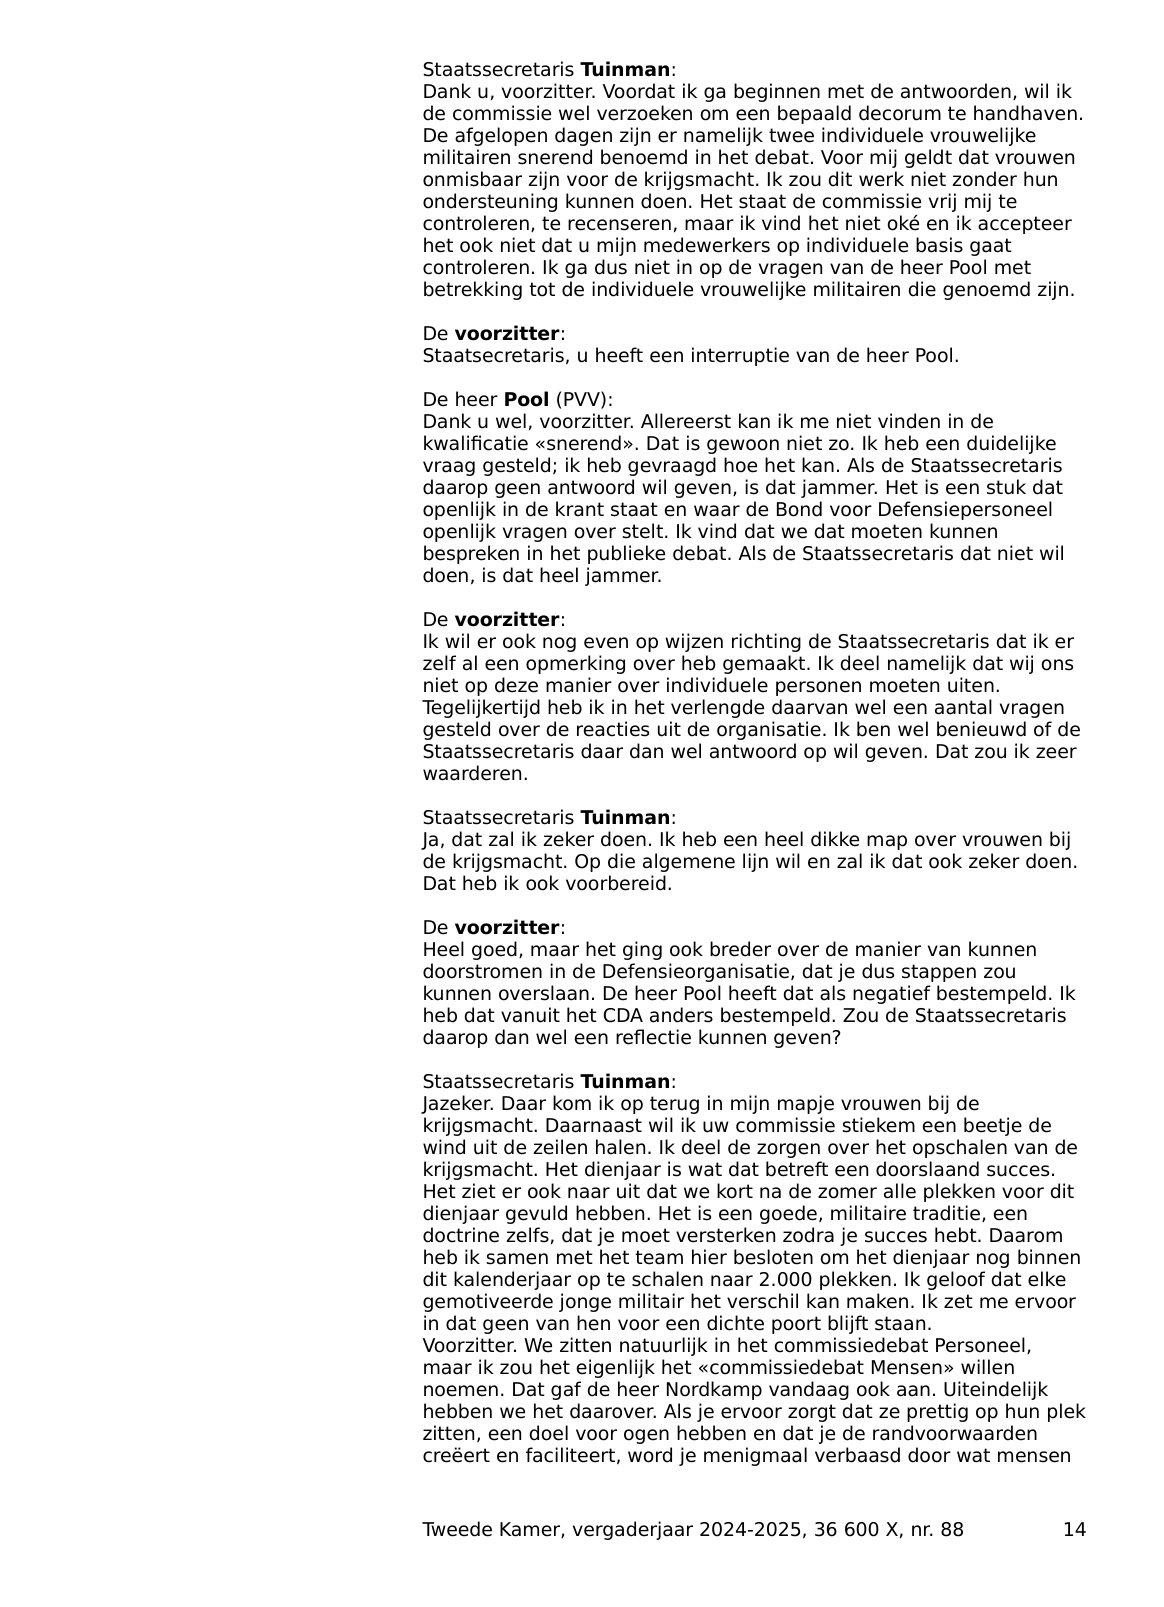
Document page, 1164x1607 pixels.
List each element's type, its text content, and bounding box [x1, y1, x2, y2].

text Dank u wel, voorzitter. Allereerst kan ik me niet vinden in de kwalificatie «snerend». Dat is gewoon niet zo. Ik heb een duidelijke vraag gesteld; ik heb gevraagd hoe het kan. Als de Staatssecretaris daarop geen antwoord wil geven, is dat jammer. Het is een stuk dat openlijk in de krant staat en waar de Bond voor Defensiepersoneel openlijk vragen over stelt. Ik vind dat we dat moeten kunnen bespreken in het publieke debat. Als de Staatssecretaris dat niet wil doen, is dat heel jammer. [422, 411, 1087, 587]
text Dank u, voorzitter. Voordat ik ga beginnen met de antwoorden, wil ik de commissie wel verzoeken om een bepaald decorum te handhaven. De afgelopen dagen zijn er namelijk twee individuele vrouwelijke militairen snerend benoemd in het debat. Voor mij geldt dat vrouwen onmisbaar zijn voor de krijgsmacht. Ik zou dit werk niet zonder hun ondersteuning kunnen doen. Het staat de commissie vrij mij te controleren, te recenseren, maar ik vind het niet oké en ik accepteer het ook niet dat u mijn medewerkers op individuele basis gaat controleren. Ik ga dus niet in op de vragen van de heer Pool met betrekking tot de individuele vrouwelijke militairen die genoemd zijn. [422, 81, 1087, 301]
text De heer Pool (PVV): [422, 389, 1087, 411]
text Jazeker. Daar kom ik op terug in mijn mapje vrouwen bij de krijgsmacht. Daarnaast wil ik uw commissie stiekem een beetje de wind uit de zeilen halen. Ik deel de zorgen over het opschalen van de krijgsmacht. Het dienjaar is wat dat betreft een doorslaand succes. Het ziet er ook naar uit dat we kort na de zomer alle plekken voor dit dienjaar gevuld hebben. Het is een goede, militaire traditie, een doctrine zelfs, dat je moet versterken zodra je succes hebt. Daarom heb ik samen met het team hier besloten om het dienjaar nog binnen dit kalenderjaar op te schalen naar 2.000 plekken. Ik geloof dat elke gemotiveerde jonge militair het verschil kan maken. Ik zet me ervoor in dat geen van hen voor een dichte poort blijft staan. [422, 1093, 1087, 1335]
text Heel goed, maar het ging ook breder over de manier van kunnen doorstromen in de Defensieorganisatie, dat je dus stappen zou kunnen overslaan. De heer Pool heeft dat als negatief bestempeld. Ik heb dat vanuit het CDA anders bestempeld. Zou de Staatssecretaris daarop dan wel een reflectie kunnen geven? [422, 939, 1087, 1049]
text Ik wil er ook nog even op wijzen richting de Staatssecretaris dat ik er zelf al een opmerking over heb gemaakt. Ik deel namelijk dat wij ons niet op deze manier over individuele personen moeten uiten. Tegelijkertijd heb ik in het verlengde daarvan wel een aantal vragen gesteld over de reacties uit de organisatie. Ik ben wel benieuwd of de Staatssecretaris daar dan wel antwoord op wil geven. Dat zou ik zeer waarderen. [422, 631, 1087, 785]
text De voorzitter: [422, 609, 1087, 631]
text Staatsecretaris, u heeft een interruptie van de heer Pool. [422, 345, 1087, 367]
text Staatssecretaris Tuinman: [422, 807, 1087, 829]
text Staatssecretaris Tuinman: [422, 59, 1087, 81]
text De voorzitter: [422, 323, 1087, 345]
text Staatssecretaris Tuinman: [422, 1071, 1087, 1093]
text Voorzitter. We zitten natuurlijk in het commissiedebat Personeel, maar ik zou het eigenlijk het «commissiedebat Mensen» willen noemen. Dat gaf de heer Nordkamp vandaag ook aan. Uiteindelijk hebben we het daarover. Als je ervoor zorgt dat ze prettig op hun plek zitten, een doel voor ogen hebben en dat je de randvoorwaarden creëert en faciliteert, word je menigmaal verbaasd door wat mensen [422, 1335, 1087, 1467]
text Ja, dat zal ik zeker doen. Ik heb een heel dikke map over vrouwen bij de krijgsmacht. Op die algemene lijn wil en zal ik dat ook zeker doen. Dat heb ik ook voorbereid. [422, 829, 1087, 895]
text De voorzitter: [422, 917, 1087, 939]
